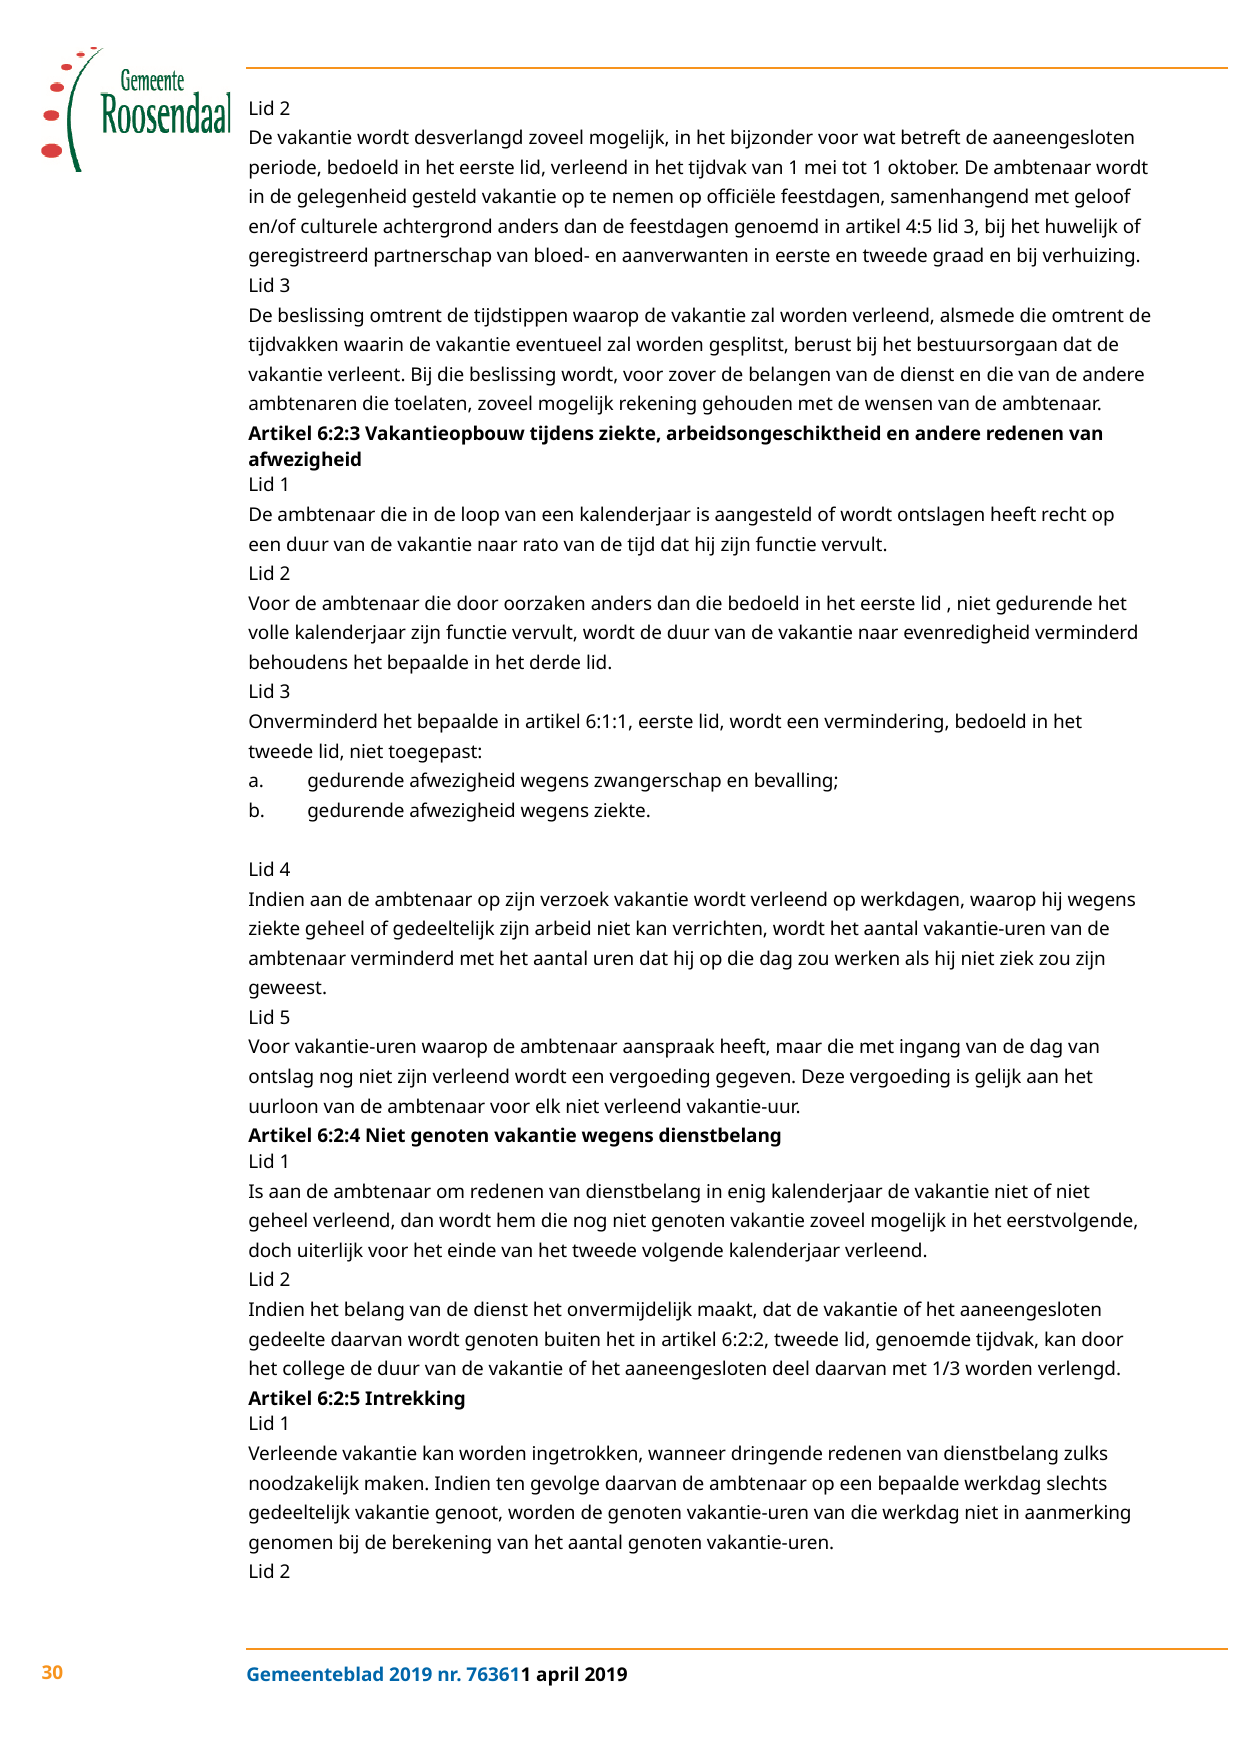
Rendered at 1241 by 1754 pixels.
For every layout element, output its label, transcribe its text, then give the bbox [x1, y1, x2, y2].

text Lid 1 [248, 1148, 1152, 1174]
list gedurende afwezigheid wegens zwangerschap en bevalling; [248, 767, 1152, 793]
text De beslissing omtrent de tijdstippen waarop de vakantie zal worden verleend, alsmede die omtrent de tijdvakken waarin de vakantie eventueel zal worden gesplitst, berust bij het bestuursorgaan dat de vakantie verleent. Bij die beslissing wordt, voor zover de belangen van de dienst en die van de andere ambtenaren die toelaten, zoveel mogelijk rekening gehouden met de wensen van de ambtenaar. [248, 302, 1152, 416]
text Lid 5 [248, 1004, 1152, 1030]
text Lid 3 [248, 272, 1152, 298]
text Voor de ambtenaar die door oorzaken anders dan die bedoeld in het eerste lid , niet gedurende het volle kalenderjaar zijn functie vervult, wordt de duur van de vakantie naar evenredigheid verminderd behoudens het bepaalde in het derde lid. [248, 590, 1152, 675]
text De ambtenaar die in de loop van een kalenderjaar is aangesteld of wordt ontslagen heeft recht op een duur van de vakantie naar rato van de tijd dat hij zijn functie vervult. [248, 501, 1152, 557]
text Lid 1 [248, 1411, 1152, 1436]
text Artikel 6:2:3 Vakantieopbouw tijdens ziekte, arbeidsongeschiktheid en andere redenen van afwezigheid [248, 420, 1152, 472]
text Artikel 6:2:4 Niet genoten vakantie wegens dienstbelang [248, 1122, 1152, 1148]
text Lid 2 [248, 1267, 1152, 1292]
text Artikel 6:2:5 Intrekking [248, 1385, 1152, 1411]
text Lid 4 [248, 856, 1152, 882]
text Indien aan de ambtenaar op zijn verzoek vakantie wordt verleend op werkdagen, waarop hij wegens ziekte geheel of gedeeltelijk zijn arbeid niet kan verrichten, wordt het aantal vakantie-uren van de ambtenaar verminderd met het aantal uren dat hij op die dag zou werken als hij niet ziek zou zijn geweest. [248, 886, 1152, 1000]
picture [41, 47, 231, 172]
text Lid 2 [248, 95, 1152, 121]
text Verleende vakantie kan worden ingetrokken, wanneer dringende redenen van dienstbelang zulks noodzakelijk maken. Indien ten gevolge daarvan de ambtenaar op een bepaalde werkdag slechts gedeeltelijk vakantie genoot, worden de genoten vakantie-uren van die werkdag niet in aanmerking genomen bij de berekening van het aantal genoten vakantie-uren. [248, 1440, 1152, 1555]
text Lid 2 [248, 560, 1152, 586]
text Lid 1 [248, 472, 1152, 497]
text Lid 3 [248, 679, 1152, 704]
text De vakantie wordt desverlangd zoveel mogelijk, in het bijzonder voor wat betreft de aaneengesloten periode, bedoeld in het eerste lid, verleend in het tijdvak van 1 mei tot 1 oktober. De ambtenaar wordt in de gelegenheid gesteld vakantie op te nemen op officiële feestdagen, samenhangend met geloof en/of culturele achtergrond anders dan de feestdagen genoemd in artikel 4:5 lid 3, bij het huwelijk of geregistreerd partnerschap van bloed- en aanverwanten in eerste en tweede graad en bij verhuizing. [248, 124, 1152, 268]
text Lid 2 [248, 1558, 1152, 1584]
text Onverminderd het bepaalde in artikel 6:1:1, eerste lid, wordt een vermindering, bedoeld in het tweede lid, niet toegepast: [248, 708, 1152, 764]
text Voor vakantie-uren waarop de ambtenaar aanspraak heeft, maar die met ingang van de dag van ontslag nog niet zijn verleend wordt een vergoeding gegeven. Deze vergoeding is gelijk aan het uurloon van de ambtenaar voor elk niet verleend vakantie-uur. [248, 1034, 1152, 1119]
list gedurende afwezigheid wegens ziekte. [248, 797, 1152, 823]
text Indien het belang van de dienst het onvermijdelijk maakt, dat de vakantie of het aaneengesloten gedeelte daarvan wordt genoten buiten het in artikel 6:2:2, tweede lid, genoemde tijdvak, kan door het college de duur van de vakantie of het aaneengesloten deel daarvan met 1/3 worden verlengd. [248, 1296, 1152, 1381]
text Is aan de ambtenaar om redenen van dienstbelang in enig kalenderjaar de vakantie niet of niet geheel verleend, dan wordt hem die nog niet genoten vakantie zoveel mogelijk in het eerstvolgende, doch uiterlijk voor het einde van het tweede volgende kalenderjaar verleend. [248, 1178, 1152, 1263]
